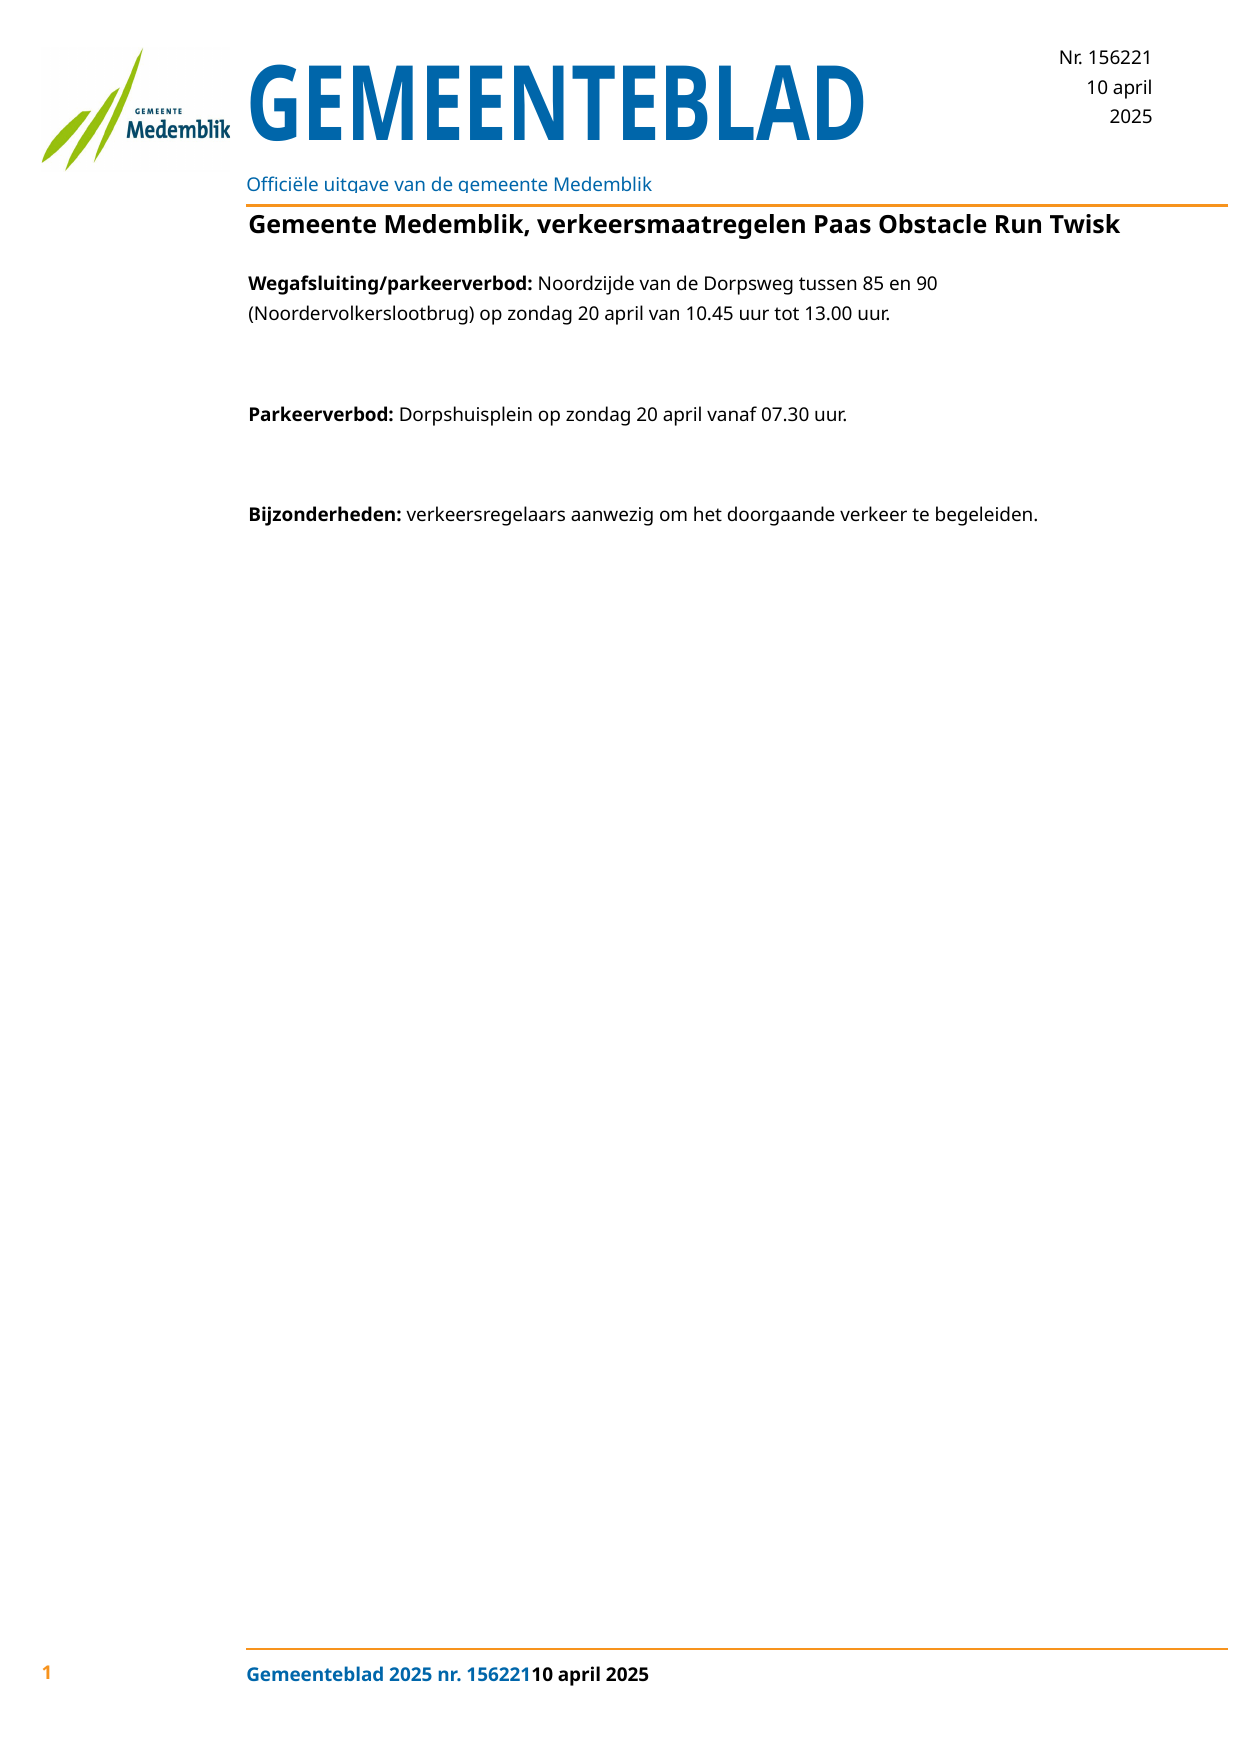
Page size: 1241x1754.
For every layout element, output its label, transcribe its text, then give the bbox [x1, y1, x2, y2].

picture [41, 47, 231, 172]
text Wegafsluiting/parkeerverbod: Noordzijde van de Dorpsweg tussen 85 en 90 (Noordervolkerslootbrug) op zondag 20 april van 10.45 uur tot 13.00 uur. [248, 270, 1152, 326]
text Bijzonderheden: verkeersregelaars aanwezig om het doorgaande verkeer te begeleiden. [248, 502, 1152, 527]
text Gemeente Medemblik, verkeersmaatregelen Paas Obstacle Run Twisk [248, 207, 1152, 241]
text Parkeerverbod: Dorpshuisplein op zondag 20 april vanaf 07.30 uur. [248, 401, 1152, 426]
